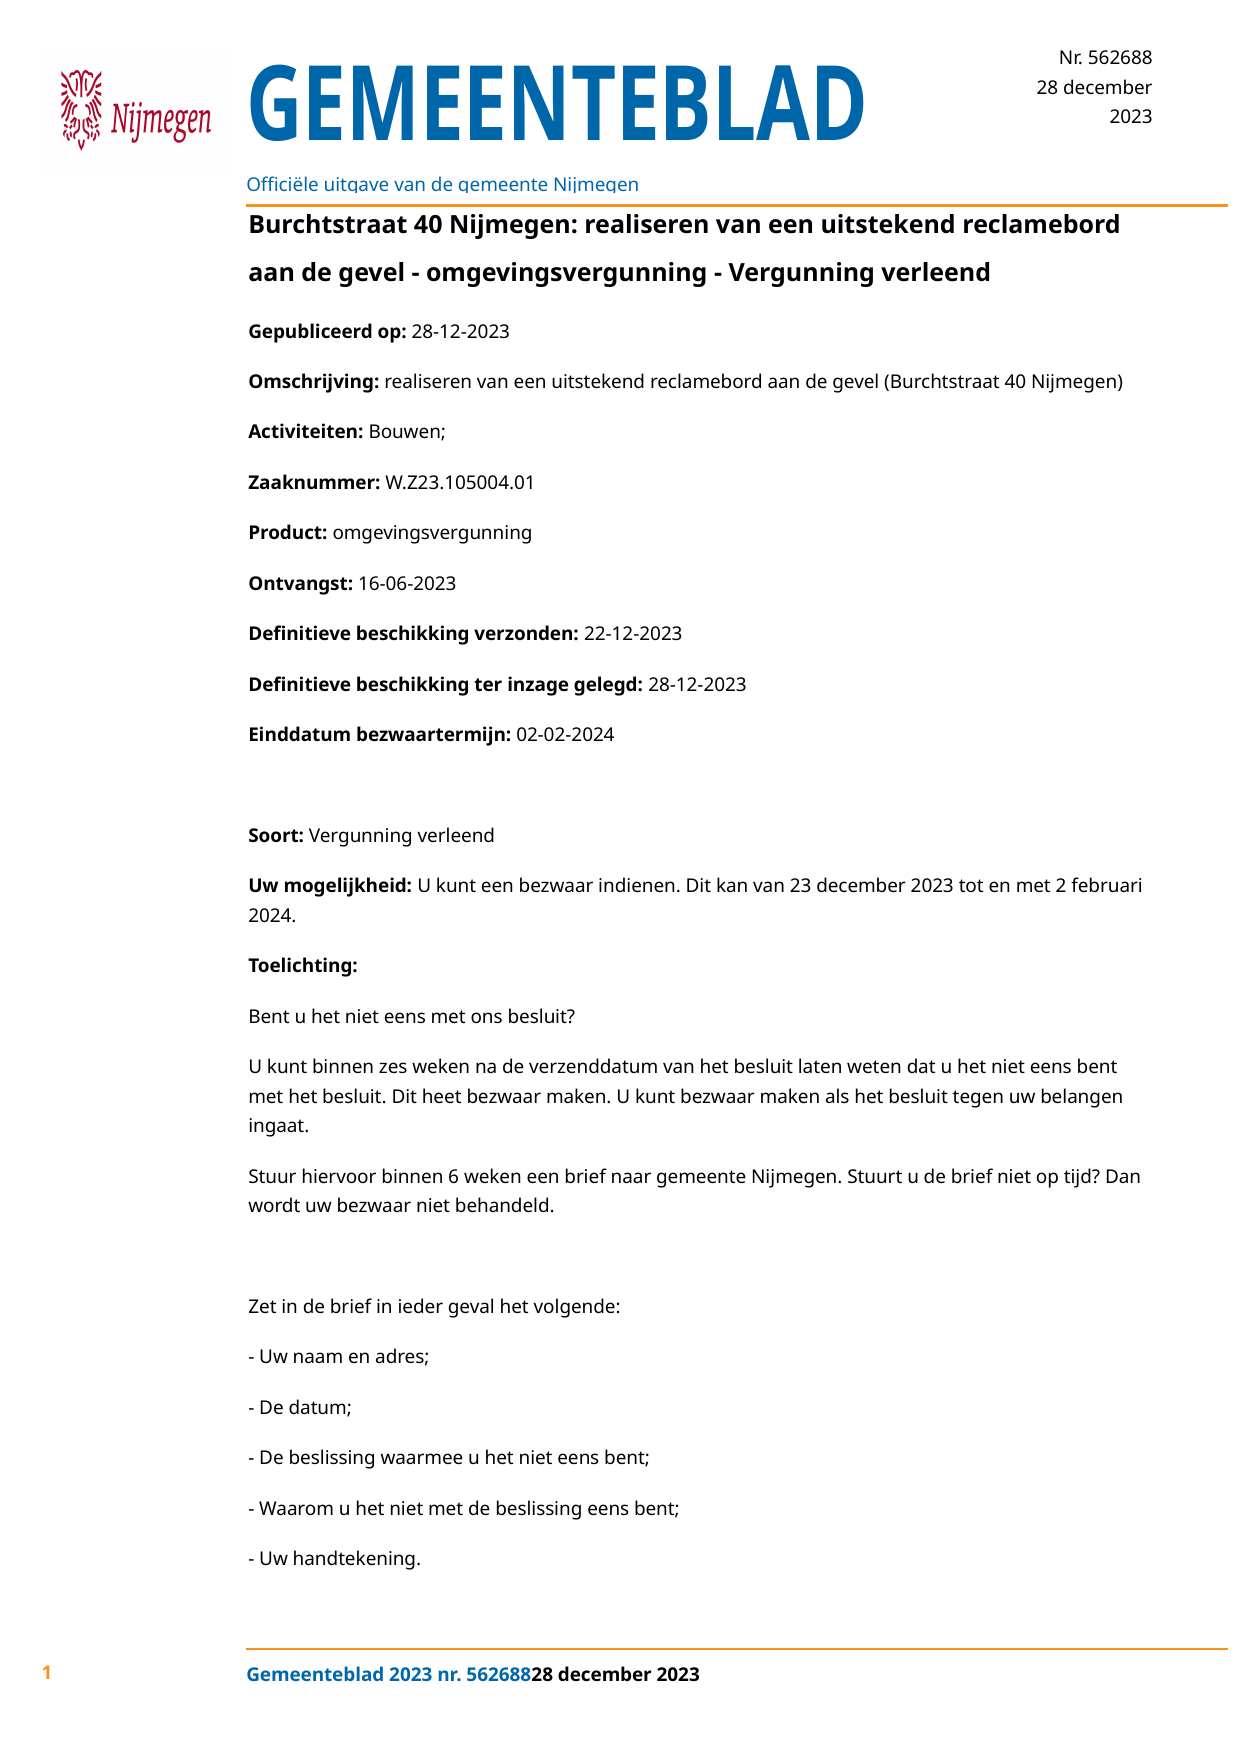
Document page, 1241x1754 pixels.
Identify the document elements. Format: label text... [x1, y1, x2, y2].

text - Waarom u het niet met de beslissing eens bent; [248, 1495, 1152, 1521]
text Soort: Vergunning verleend [248, 822, 1152, 848]
text - Uw naam en adres; [248, 1344, 1152, 1369]
text Zet in de brief in ieder geval het volgende: [248, 1293, 1152, 1319]
text - De beslissing waarmee u het niet eens bent; [248, 1444, 1152, 1470]
text Omschrijving: realiseren van een uitstekend reclamebord aan de gevel (Burchtstraat 40 Nijmegen) [248, 368, 1152, 394]
text Einddatum bezwaartermijn: 02-02-2024 [248, 721, 1152, 747]
text Ontvangst: 16-06-2023 [248, 570, 1152, 596]
text - Uw handtekening. [248, 1545, 1152, 1571]
text - De datum; [248, 1394, 1152, 1420]
text Toelichting: [248, 952, 1152, 978]
text Burchtstraat 40 Nijmegen: realiseren van een uitstekend reclamebord aan de gevel - omgevingsvergunning - Vergunning verleend [248, 207, 1152, 288]
picture [41, 47, 231, 172]
text Uw mogelijkheid: U kunt een bezwaar indienen. Dit kan van 23 december 2023 tot en met 2 februari 2024. [248, 872, 1152, 928]
text Stuur hiervoor binnen 6 weken een brief naar gemeente Nijmegen. Stuurt u de brief niet op tijd? Dan wordt uw bezwaar niet behandeld. [248, 1163, 1152, 1218]
text U kunt binnen zes weken na de verzenddatum van het besluit laten weten dat u het niet eens bent met het besluit. Dit heet bezwaar maken. U kunt bezwaar maken als het besluit tegen uw belangen ingaat. [248, 1053, 1152, 1138]
text Definitieve beschikking verzonden: 22-12-2023 [248, 620, 1152, 646]
text Zaaknummer: W.Z23.105004.01 [248, 469, 1152, 495]
text Product: omgevingsvergunning [248, 519, 1152, 545]
text Bent u het niet eens met ons besluit? [248, 1003, 1152, 1029]
text Activiteiten: Bouwen; [248, 419, 1152, 444]
text Gepubliceerd op: 28-12-2023 [248, 318, 1152, 344]
text Definitieve beschikking ter inzage gelegd: 28-12-2023 [248, 671, 1152, 697]
